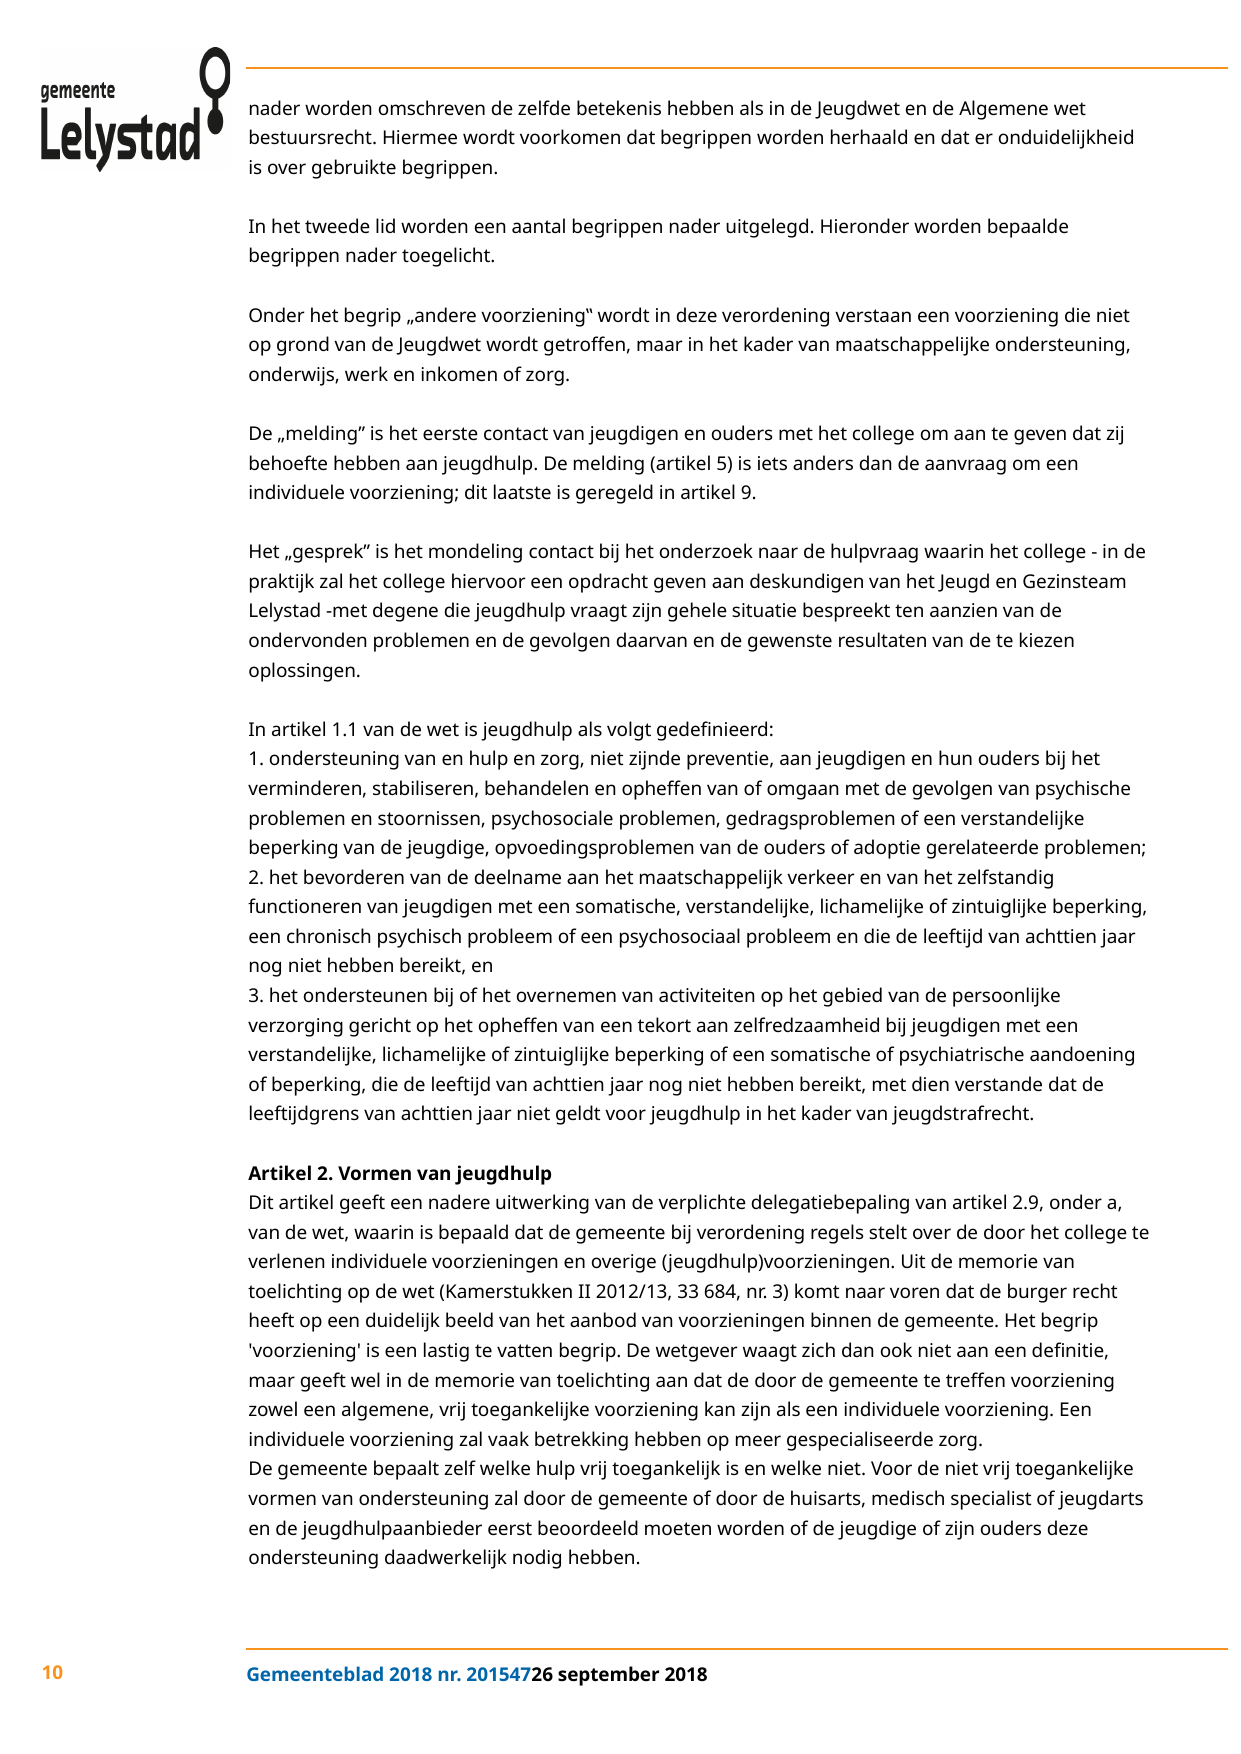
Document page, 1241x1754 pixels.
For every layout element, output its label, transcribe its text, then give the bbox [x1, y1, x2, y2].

text Artikel 2. Vormen van jeugdhulp [248, 1160, 1152, 1186]
text 3. het ondersteunen bij of het overnemen van activiteiten op het gebied van de persoonlijke verzorging gericht op het opheffen van een tekort aan zelfredzaamheid bij jeugdigen met een verstandelijke, lichamelijke of zintuiglijke beperking of een somatische of psychiatrische aandoening of beperking, die de leeftijd van achttien jaar nog niet hebben bereikt, met dien verstande dat de leeftijdgrens van achttien jaar niet geldt voor jeugdhulp in het kader van jeugdstrafrecht. [248, 982, 1152, 1126]
text 2. het bevorderen van de deelname aan het maatschappelijk verkeer en van het zelfstandig functioneren van jeugdigen met een somatische, verstandelijke, lichamelijke of zintuiglijke beperking, een chronisch psychisch probleem of een psychosociaal probleem en die de leeftijd van achttien jaar nog niet hebben bereikt, en [248, 864, 1152, 978]
text De „melding” is het eerste contact van jeugdigen en ouders met het college om aan te geven dat zij behoefte hebben aan jeugdhulp. De melding (artikel 5) is iets anders dan de aanvraag om een individuele voorziening; dit laatste is geregeld in artikel 9. [248, 420, 1152, 505]
picture [41, 47, 231, 172]
text 1. ondersteuning van en hulp en zorg, niet zijnde preventie, aan jeugdigen en hun ouders bij het verminderen, stabiliseren, behandelen en opheffen van of omgaan met de gevolgen van psychische problemen en stoornissen, psychosociale problemen, gedragsproblemen of een verstandelijke beperking van de jeugdige, opvoedingsproblemen van de ouders of adoptie gerelateerde problemen; [248, 746, 1152, 860]
text Onder het begrip „andere voorziening‟ wordt in deze verordening verstaan een voorziening die niet op grond van de Jeugdwet wordt getroffen, maar in het kader van maatschappelijke ondersteuning, onderwijs, werk en inkomen of zorg. [248, 302, 1152, 387]
text Het „gesprek” is het mondeling contact bij het onderzoek naar de hulpvraag waarin het college - in de praktijk zal het college hiervoor een opdracht geven aan deskundigen van het Jeugd en Gezinsteam Lelystad -met degene die jeugdhulp vraagt zijn gehele situatie bespreekt ten aanzien van de ondervonden problemen en de gevolgen daarvan en de gewenste resultaten van de te kiezen oplossingen. [248, 538, 1152, 683]
text Dit artikel geeft een nadere uitwerking van de verplichte delegatiebepaling van artikel 2.9, onder a, van de wet, waarin is bepaald dat de gemeente bij verordening regels stelt over de door het college te verlenen individuele voorzieningen en overige (jeugdhulp)voorzieningen. Uit de memorie van toelichting op de wet (Kamerstukken II 2012/13, 33 684, nr. 3) komt naar voren dat de burger recht heeft op een duidelijk beeld van het aanbod van voorzieningen binnen de gemeente. Het begrip 'voorziening' is een lastig te vatten begrip. De wetgever waagt zich dan ook niet aan een definitie, maar geeft wel in de memorie van toelichting aan dat de door de gemeente te treffen voorziening zowel een algemene, vrij toegankelijke voorziening kan zijn als een individuele voorziening. Een individuele voorziening zal vaak betrekking hebben op meer gespecialiseerde zorg. [248, 1189, 1152, 1452]
text nader worden omschreven de zelfde betekenis hebben als in de Jeugdwet en de Algemene wet bestuursrecht. Hiermee wordt voorkomen dat begrippen worden herhaald en dat er onduidelijkheid is over gebruikte begrippen. [248, 95, 1152, 180]
text In het tweede lid worden een aantal begrippen nader uitgelegd. Hieronder worden bepaalde begrippen nader toegelicht. [248, 213, 1152, 268]
text In artikel 1.1 van de wet is jeugdhulp als volgt gedefinieerd: [248, 716, 1152, 742]
text De gemeente bepaalt zelf welke hulp vrij toegankelijk is en welke niet. Voor de niet vrij toegankelijke vormen van ondersteuning zal door de gemeente of door de huisarts, medisch specialist of jeugdarts en de jeugdhulpaanbieder eerst beoordeeld moeten worden of de jeugdige of zijn ouders deze ondersteuning daadwerkelijk nodig hebben. [248, 1456, 1152, 1570]
